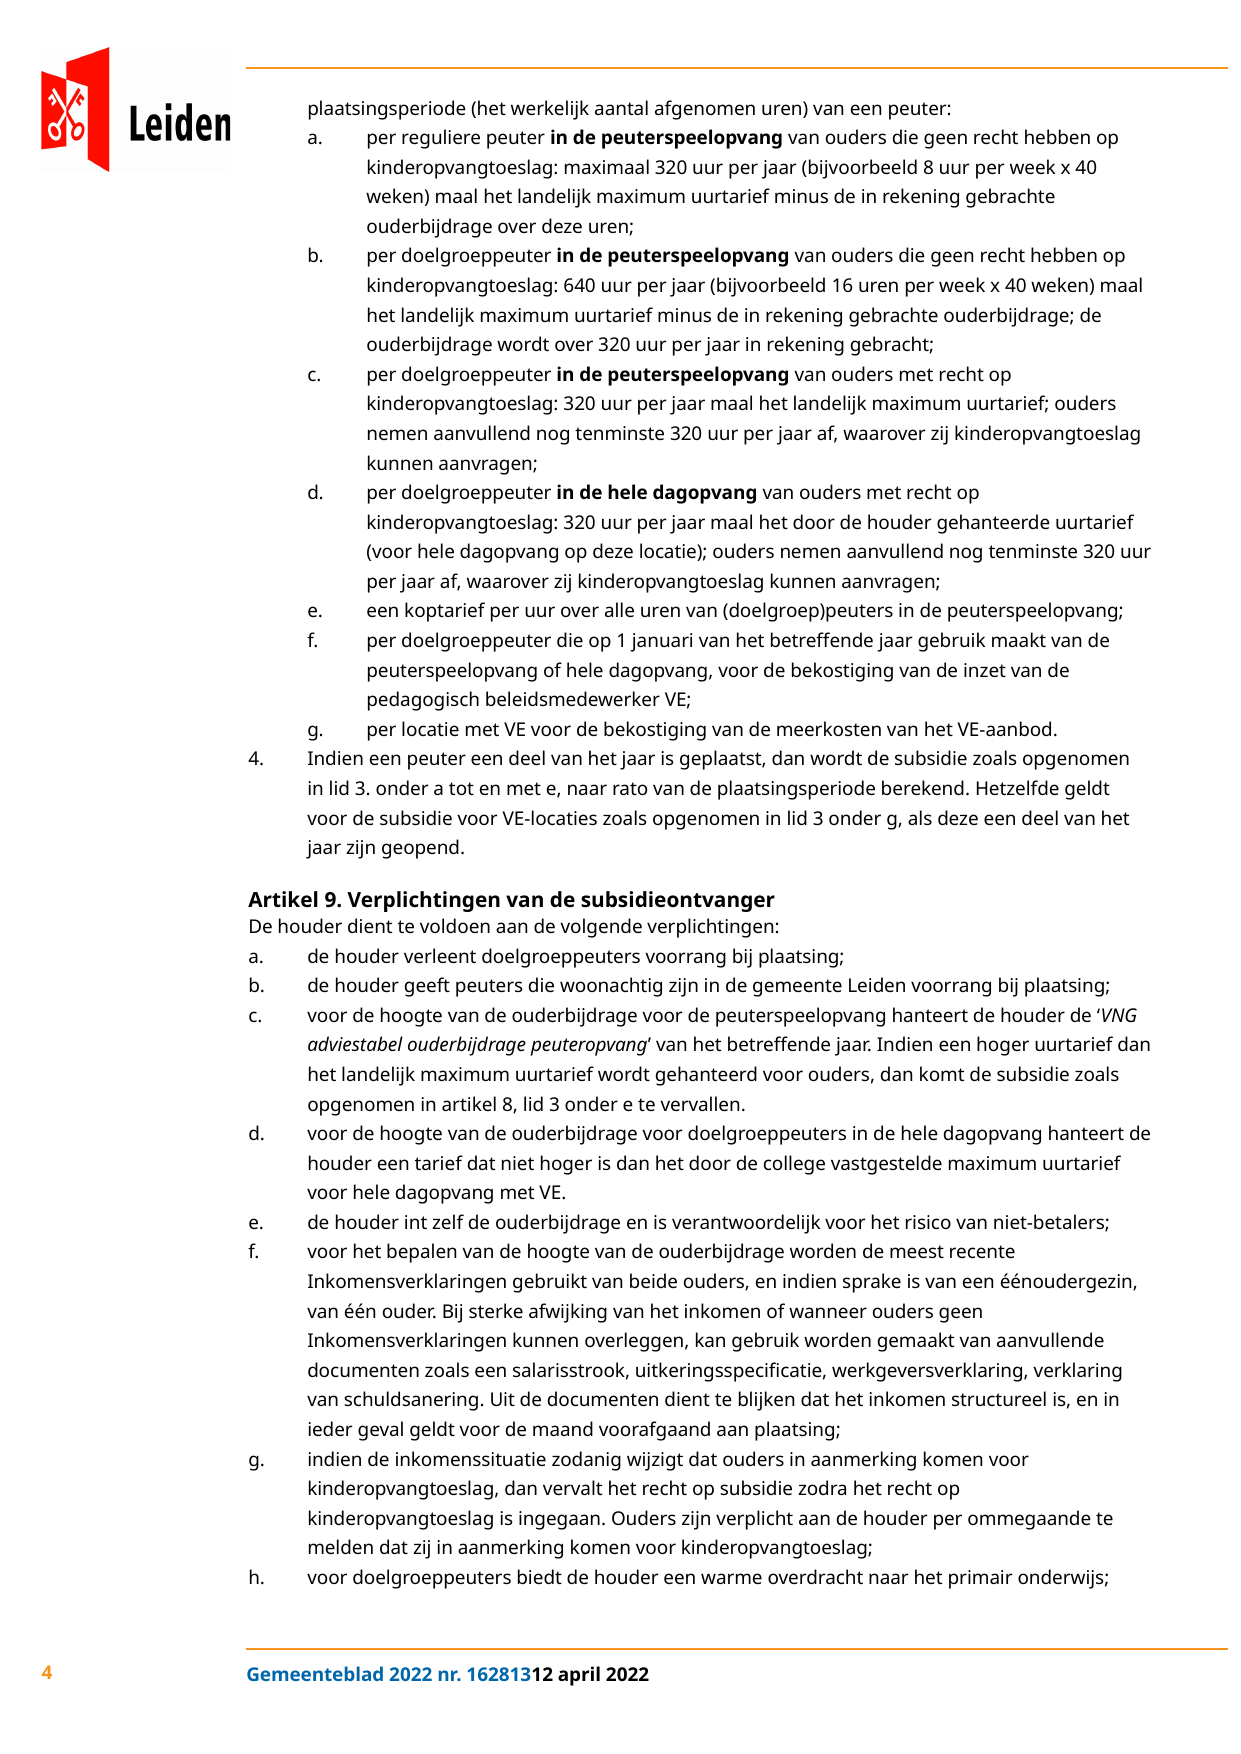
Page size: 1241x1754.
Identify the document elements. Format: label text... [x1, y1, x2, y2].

picture [41, 47, 231, 172]
text Artikel 9. Verplichtingen van de subsidieontvanger [248, 885, 1152, 913]
list per locatie met VE voor de bekostiging van de meerkosten van het VE-aanbod. [307, 716, 1152, 742]
list voor de hoogte van de ouderbijdrage voor de peuterspeelopvang hanteert de houder de ‘VNG adviestabel ouderbijdrage peuteropvang’ van het betreffende jaar. Indien een hoger uurtarief dan het landelijk maximum uurtarief wordt gehanteerd voor ouders, dan komt de subsidie zoals opgenomen in artikel 8, lid 3 onder e te vervallen. [248, 1002, 1152, 1116]
text De houder dient te voldoen aan de volgende verplichtingen: [248, 913, 1152, 939]
list de houder verleent doelgroeppeuters voorrang bij plaatsing; [248, 943, 1152, 968]
list plaatsingsperiode (het werkelijk aantal afgenomen uren) van een peuter: [248, 95, 1152, 121]
list per doelgroeppeuter in de peuterspeelopvang van ouders die geen recht hebben op kinderopvangtoeslag: 640 uur per jaar (bijvoorbeeld 16 uren per week x 40 weken) maal het landelijk maximum uurtarief minus de in rekening gebrachte ouderbijdrage; de ouderbijdrage wordt over 320 uur per jaar in rekening gebracht; [307, 243, 1152, 357]
list per reguliere peuter in de peuterspeelopvang van ouders die geen recht hebben op kinderopvangtoeslag: maximaal 320 uur per jaar (bijvoorbeeld 8 uur per week x 40 weken) maal het landelijk maximum uurtarief minus de in rekening gebrachte ouderbijdrage over deze uren; [307, 124, 1152, 239]
list Indien een peuter een deel van het jaar is geplaatst, dan wordt de subsidie zoals opgenomen in lid 3. onder a tot en met e, naar rato van de plaatsingsperiode berekend. Hetzelfde geldt voor de subsidie voor VE-locaties zoals opgenomen in lid 3 onder g, als deze een deel van het jaar zijn geopend. [248, 746, 1152, 860]
list de houder int zelf de ouderbijdrage en is verantwoordelijk voor het risico van niet-betalers; [248, 1209, 1152, 1235]
list per doelgroeppeuter in de peuterspeelopvang van ouders met recht op kinderopvangtoeslag: 320 uur per jaar maal het landelijk maximum uurtarief; ouders nemen aanvullend nog tenminste 320 uur per jaar af, waarover zij kinderopvangtoeslag kunnen aanvragen; [307, 361, 1152, 476]
list voor de hoogte van de ouderbijdrage voor doelgroeppeuters in de hele dagopvang hanteert de houder een tarief dat niet hoger is dan het door de college vastgestelde maximum uurtarief voor hele dagopvang met VE. [248, 1120, 1152, 1205]
list de houder geeft peuters die woonachtig zijn in de gemeente Leiden voorrang bij plaatsing; [248, 972, 1152, 998]
list per doelgroeppeuter in de hele dagopvang van ouders met recht op kinderopvangtoeslag: 320 uur per jaar maal het door de houder gehanteerde uurtarief (voor hele dagopvang op deze locatie); ouders nemen aanvullend nog tenminste 320 uur per jaar af, waarover zij kinderopvangtoeslag kunnen aanvragen; [307, 479, 1152, 594]
list een koptarief per uur over alle uren van (doelgroep)peuters in de peuterspeelopvang; [307, 598, 1152, 623]
list per doelgroeppeuter die op 1 januari van het betreffende jaar gebruik maakt van de peuterspeelopvang of hele dagopvang, voor de bekostiging van de inzet van de pedagogisch beleidsmedewerker VE; [307, 627, 1152, 712]
list voor het bepalen van de hoogte van de ouderbijdrage worden de meest recente Inkomensverklaringen gebruikt van beide ouders, en indien sprake is van een éénoudergezin, van één ouder. Bij sterke afwijking van het inkomen of wanneer ouders geen Inkomensverklaringen kunnen overleggen, kan gebruik worden gemaakt van aanvullende documenten zoals een salarisstrook, uitkeringsspecificatie, werkgeversverklaring, verklaring van schuldsanering. Uit de documenten dient te blijken dat het inkomen structureel is, en in ieder geval geldt voor de maand voorafgaand aan plaatsing; [248, 1239, 1152, 1442]
list indien de inkomenssituatie zodanig wijzigt dat ouders in aanmerking komen voor kinderopvangtoeslag, dan vervalt het recht op subsidie zodra het recht op kinderopvangtoeslag is ingegaan. Ouders zijn verplicht aan de houder per ommegaande te melden dat zij in aanmerking komen voor kinderopvangtoeslag; [248, 1446, 1152, 1560]
list voor doelgroeppeuters biedt de houder een warme overdracht naar het primair onderwijs; [248, 1564, 1152, 1590]
